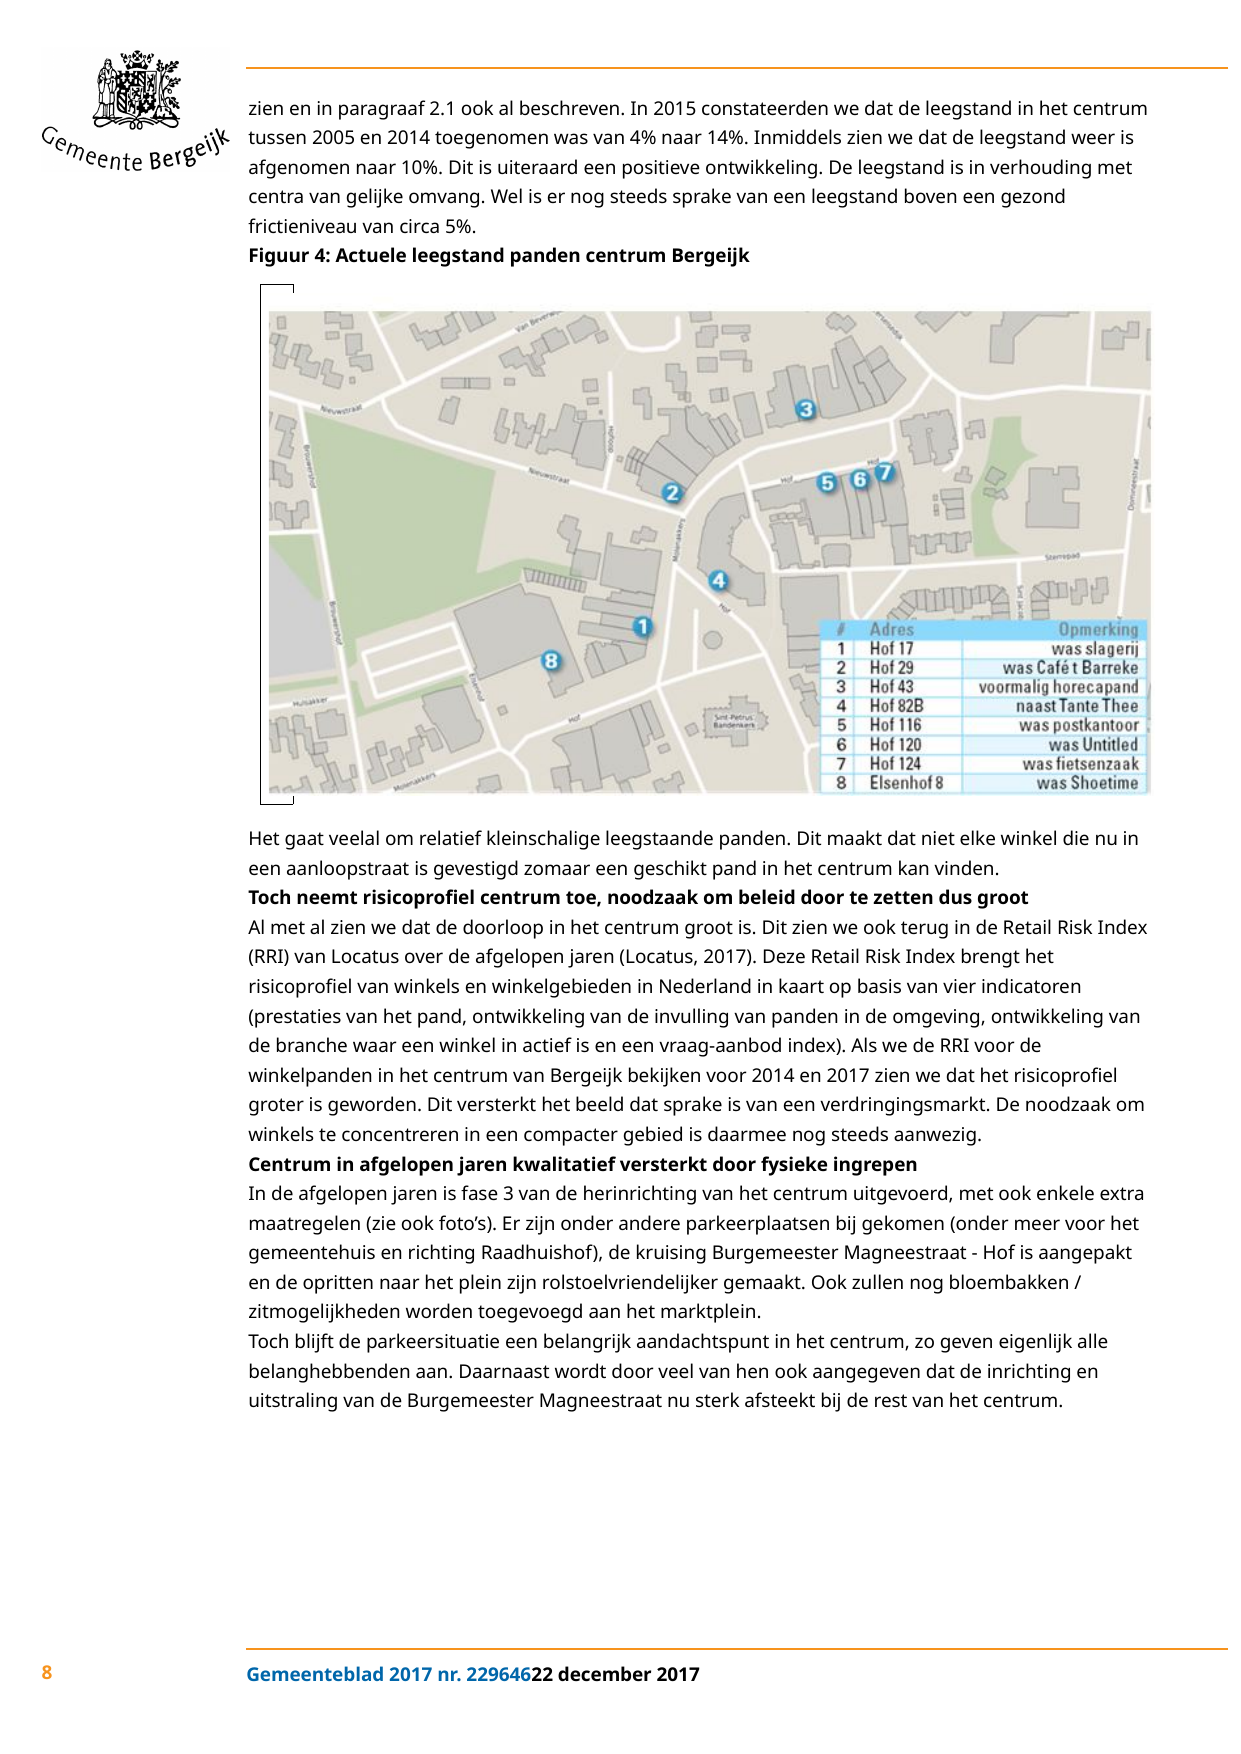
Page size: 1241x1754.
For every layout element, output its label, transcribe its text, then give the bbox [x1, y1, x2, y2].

text In de afgelopen jaren is fase 3 van de herinrichting van het centrum uitgevoerd, met ook enkele extra maatregelen (zie ook foto’s). Er zijn onder andere parkeerplaatsen bij gekomen (onder meer voor het gemeentehuis en richting Raadhuishof), de kruising Burgemeester Magneestraat - Hof is aangepakt en de opritten naar het plein zijn rolstoelvriendelijker gemaakt. Ook zullen nog bloembakken / zitmogelijkheden worden toegevoegd aan het marktplein. [248, 1180, 1152, 1324]
picture [41, 47, 231, 172]
text Al met al zien we dat de doorloop in het centrum groot is. Dit zien we ook terug in de Retail Risk Index (RRI) van Locatus over de afgelopen jaren (Locatus, 2017). Deze Retail Risk Index brengt het risicoprofiel van winkels en winkelgebieden in Nederland in kaart op basis van vier indicatoren (prestaties van het pand, ontwikkeling van de invulling van panden in de omgeving, ontwikkeling van de branche waar een winkel in actief is en een vraag-aanbod index). Als we de RRI voor de winkelpanden in het centrum van Bergeijk bekijken voor 2014 en 2017 zien we dat het risicoprofiel groter is geworden. Dit versterkt het beeld dat sprake is van een verdringingsmarkt. De noodzaak om winkels te concentreren in een compacter gebied is daarmee nog steeds aanwezig. [248, 914, 1152, 1147]
text Toch blijft de parkeersituatie een belangrijk aandachtspunt in het centrum, zo geven eigenlijk alle belanghebbenden aan. Daarnaast wordt door veel van hen ook aangegeven dat de inrichting en uitstraling van de Burgemeester Magneestraat nu sterk afsteekt bij de rest van het centrum. [248, 1328, 1152, 1413]
text Het gaat veelal om relatief kleinschalige leegstaande panden. Dit maakt dat niet elke winkel die nu in een aanloopstraat is gevestigd zomaar een geschikt pand in het centrum kan vinden. [248, 825, 1152, 881]
text Centrum in afgelopen jaren kwalitatief versterkt door fysieke ingrepen [248, 1151, 1152, 1177]
text Figuur 4: Actuele leegstand panden centrum Bergeijk [248, 243, 1152, 268]
text Toch neemt risicoprofiel centrum toe, noodzaak om beleid door te zetten dus groot [248, 884, 1152, 910]
picture [268, 293, 1155, 796]
text zien en in paragraaf 2.1 ook al beschreven. In 2015 constateerden we dat de leegstand in het centrum tussen 2005 en 2014 toegenomen was van 4% naar 14%. Inmiddels zien we dat de leegstand weer is afgenomen naar 10%. Dit is uiteraard een positieve ontwikkeling. De leegstand is in verhouding met centra van gelijke omvang. Wel is er nog steeds sprake van een leegstand boven een gezond frictieniveau van circa 5%. [248, 95, 1152, 239]
